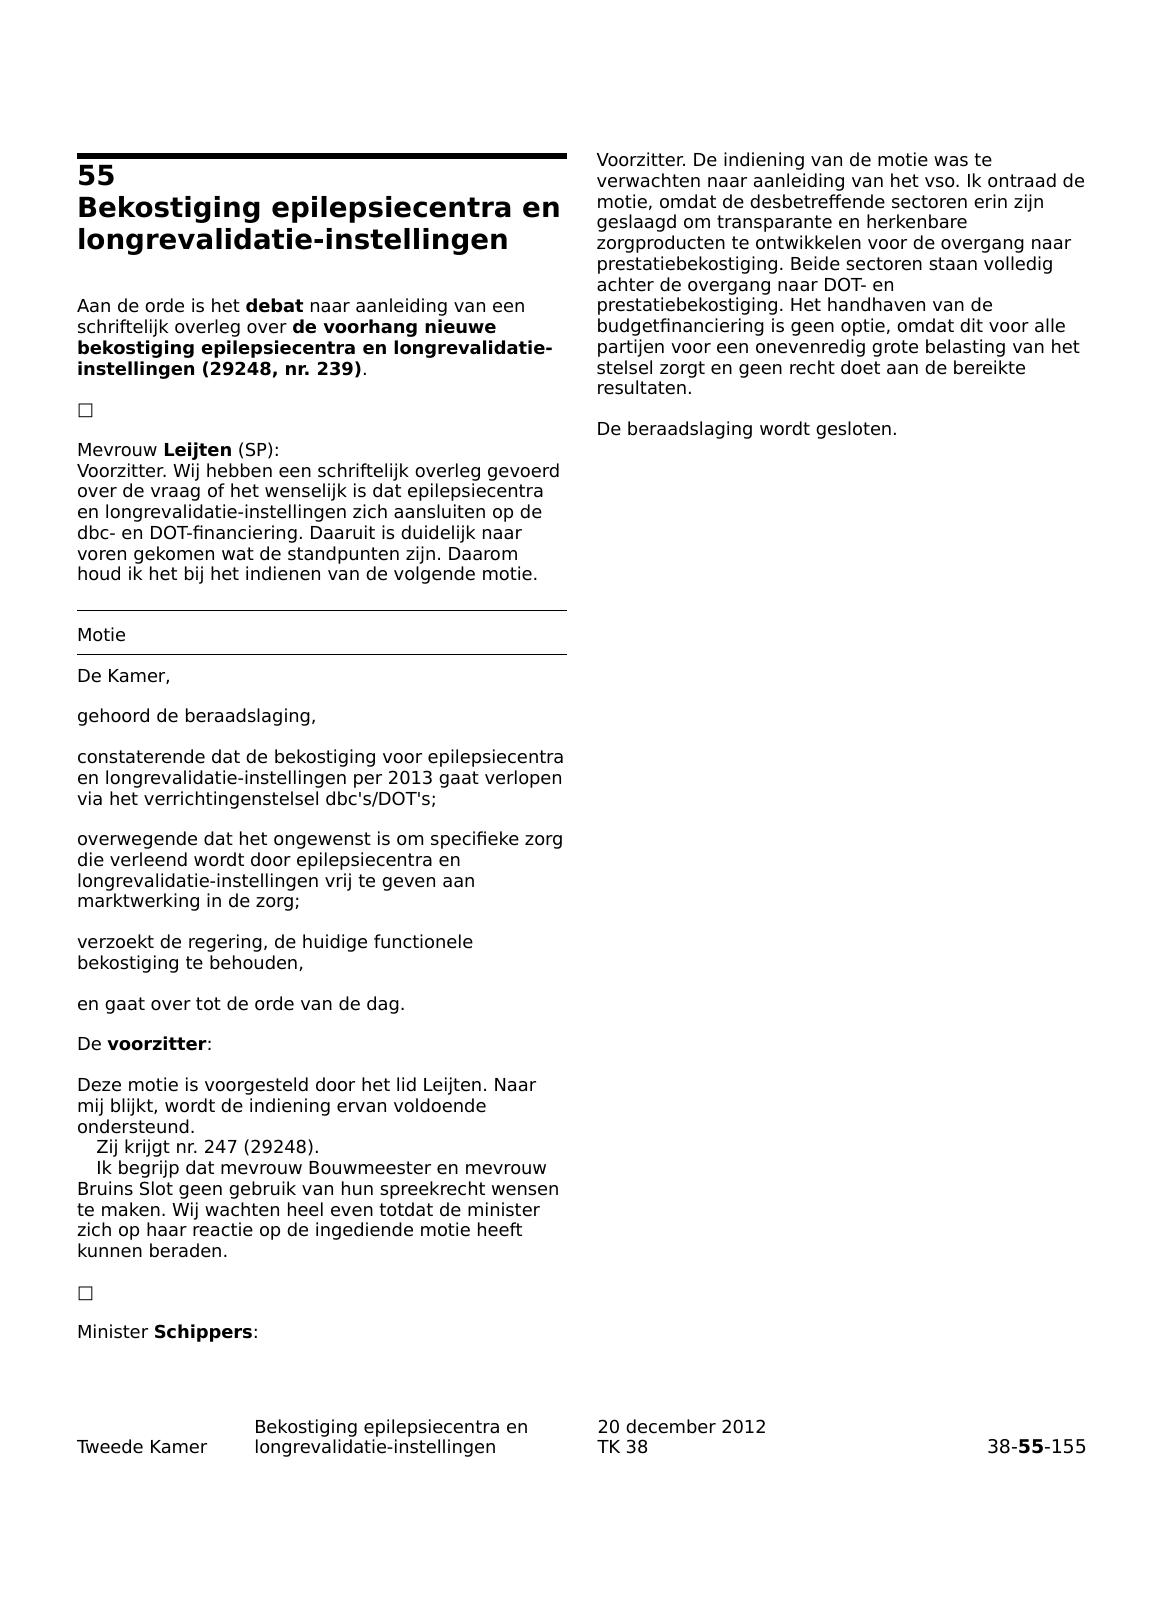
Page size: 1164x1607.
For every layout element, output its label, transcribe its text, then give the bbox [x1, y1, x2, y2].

text □ [77, 1282, 567, 1302]
text gehoord de beraadslaging, [77, 706, 567, 727]
text Voorzitter. De indiening van de motie was te verwachten naar aanleiding van het vso. Ik ontraad de motie, omdat de desbetreffende sectoren erin zijn geslaagd om transparante en herkenbare zorgproducten te ontwikkelen voor de overgang naar prestatiebekostiging. Beide sectoren staan volledig achter de overgang naar DOT- en prestatiebekostiging. Het handhaven van de budgetfinanciering is geen optie, omdat dit voor alle partijen voor een onevenredig grote belasting van het stelsel zorgt en geen recht doet aan de bereikte resultaten. [596, 150, 1087, 399]
text Ik begrijp dat mevrouw Bouwmeester en mevrouw Bruins Slot geen gebruik van hun spreekrecht wensen te maken. Wij wachten heel even totdat de minister zich op haar reactie op de ingediende motie heeft kunnen beraden. [77, 1158, 567, 1262]
text constaterende dat de bekostiging voor epilepsiecentra en longrevalidatie-instellingen per 2013 gaat verlopen via het verrichtingenstelsel dbc's/DOT's; [77, 747, 567, 809]
text De voorzitter: [77, 1034, 567, 1055]
text Mevrouw Leijten (SP): [77, 440, 567, 461]
text □ [77, 399, 567, 420]
text en gaat over tot de orde van de dag. [77, 993, 567, 1014]
text De Kamer, [77, 666, 567, 686]
text Minister Schippers: [77, 1322, 567, 1343]
text De beraadslaging wordt gesloten. [596, 419, 1087, 440]
text Zij krijgt nr. 247 (29248). [77, 1137, 567, 1158]
text overwegende dat het ongewenst is om specifieke zorg die verleend wordt door epilepsiecentra en longrevalidatie-instellingen vrij te geven aan marktwerking in de zorg; [77, 829, 567, 912]
text Motie [77, 625, 567, 646]
text Aan de orde is het debat naar aanleiding van een schriftelijk overleg over de voorhang nieuwe bekostiging epilepsiecentra en longrevalidatie-instellingen (29248, nr. 239). [77, 296, 567, 379]
text verzoekt de regering, de huidige functionele bekostiging te behouden, [77, 932, 567, 973]
text Deze motie is voorgesteld door het lid Leijten. Naar mij blijkt, wordt de indiening ervan voldoende ondersteund. [77, 1075, 567, 1137]
text Voorzitter. Wij hebben een schriftelijk overleg gevoerd over de vraag of het wenselijk is dat epilepsiecentra en longrevalidatie-instellingen zich aansluiten op de dbc- en DOT-financiering. Daaruit is duidelijk naar voren gekomen wat de standpunten zijn. Daarom houd ik het bij het indienen van de volgende motie. [77, 461, 567, 585]
title 55 Bekostiging epilepsiecentra en longrevalidatie-instellingen [77, 159, 567, 256]
